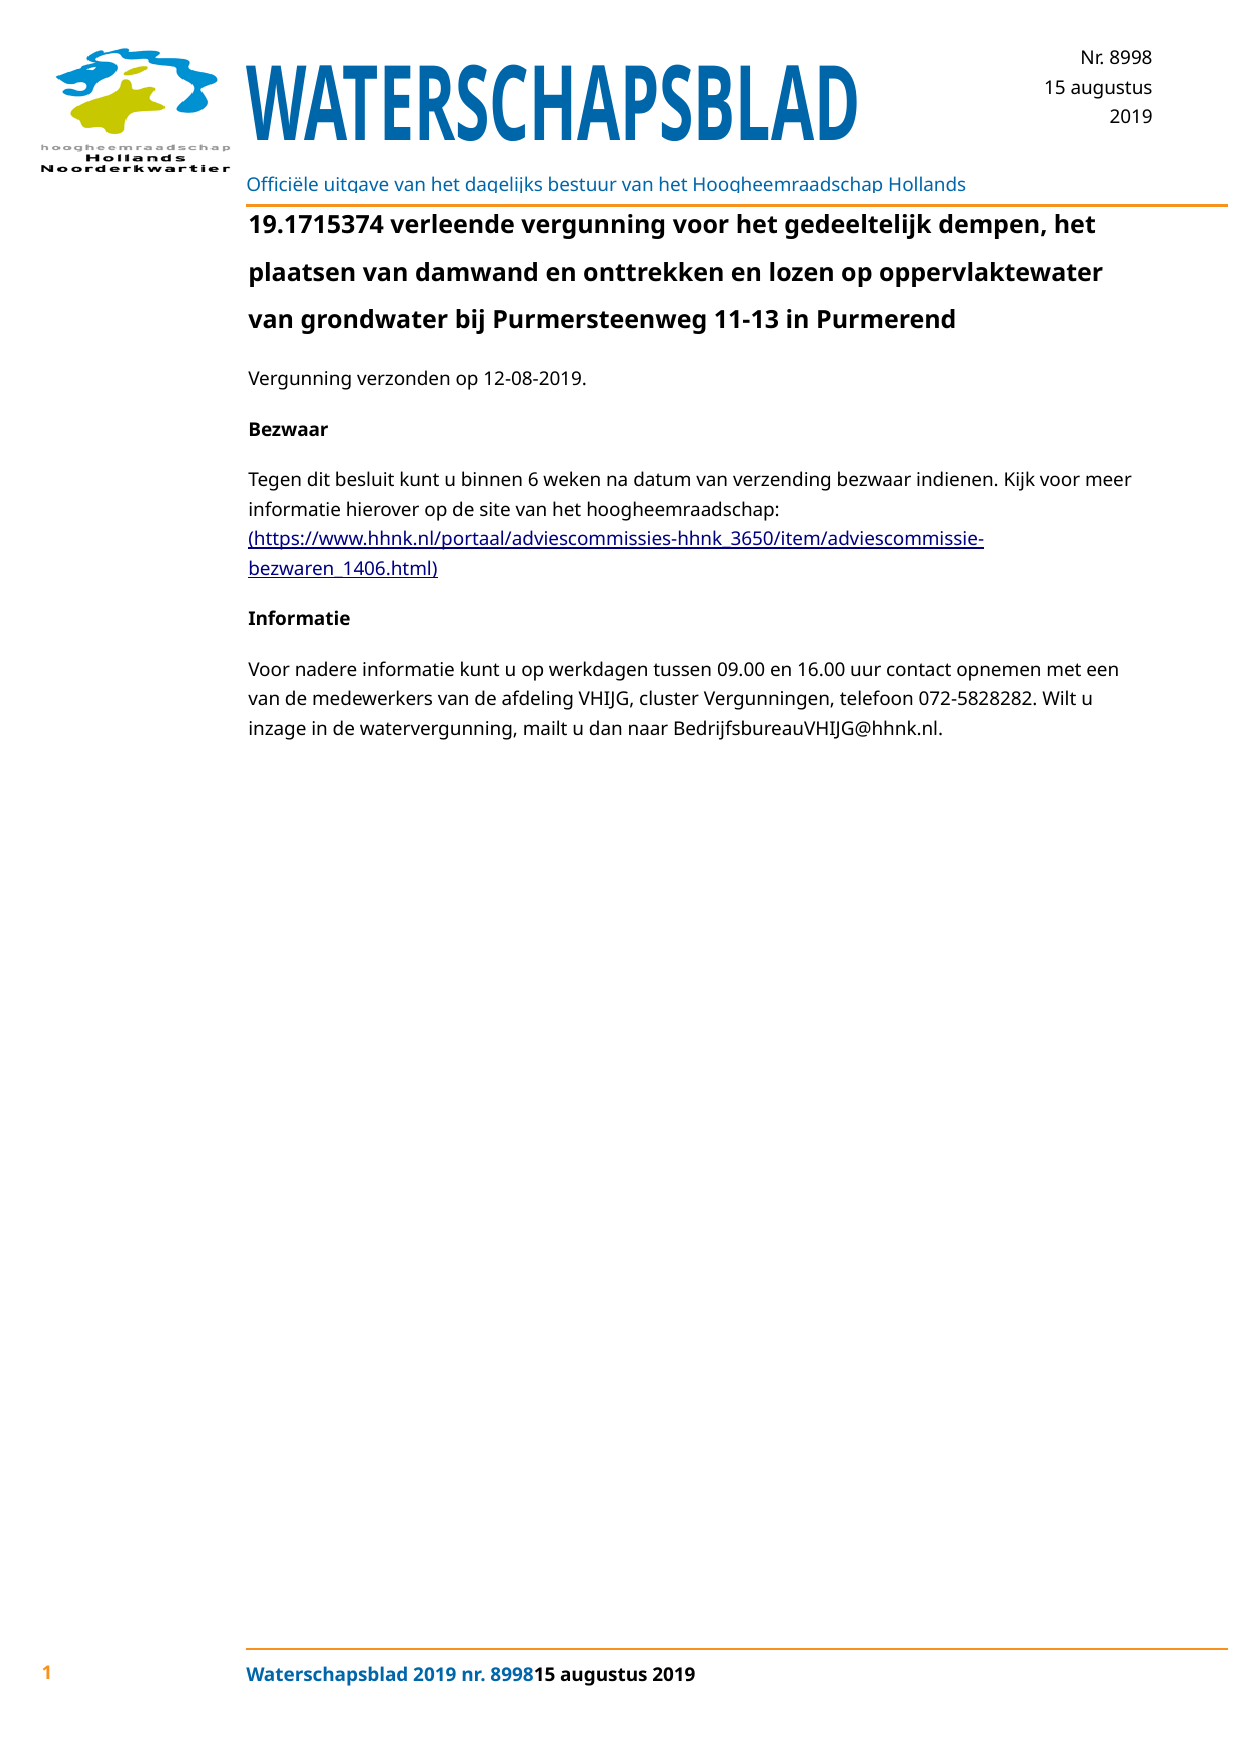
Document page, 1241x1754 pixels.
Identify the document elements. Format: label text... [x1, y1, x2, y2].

text Vergunning verzonden op 12-08-2019. [248, 366, 1152, 391]
text 19.1715374 verleende vergunning voor het gedeeltelijk dempen, het plaatsen van damwand en onttrekken en lozen op oppervlaktewater van grondwater bij Purmersteenweg 11-13 in Purmerend [248, 207, 1152, 336]
text Bezwaar [248, 416, 1152, 442]
text Voor nadere informatie kunt u op werkdagen tussen 09.00 en 16.00 uur contact opnemen met een van de medewerkers van de afdeling VHIJG, cluster Vergunningen, telefoon 072-5828282. Wilt u inzage in de watervergunning, mailt u dan naar BedrijfsbureauVHIJG@hhnk.nl. [248, 656, 1152, 741]
text Tegen dit besluit kunt u binnen 6 weken na datum van verzending bezwaar indienen. Kijk voor meer informatie hierover op de site van het hoogheemraadschap: (https://www.hhnk.nl/portaal/adviescommissies-hhnk_3650/item/adviescommissie-bezwaren_1406.html) [248, 466, 1152, 581]
text Informatie [248, 606, 1152, 631]
picture [41, 47, 231, 172]
